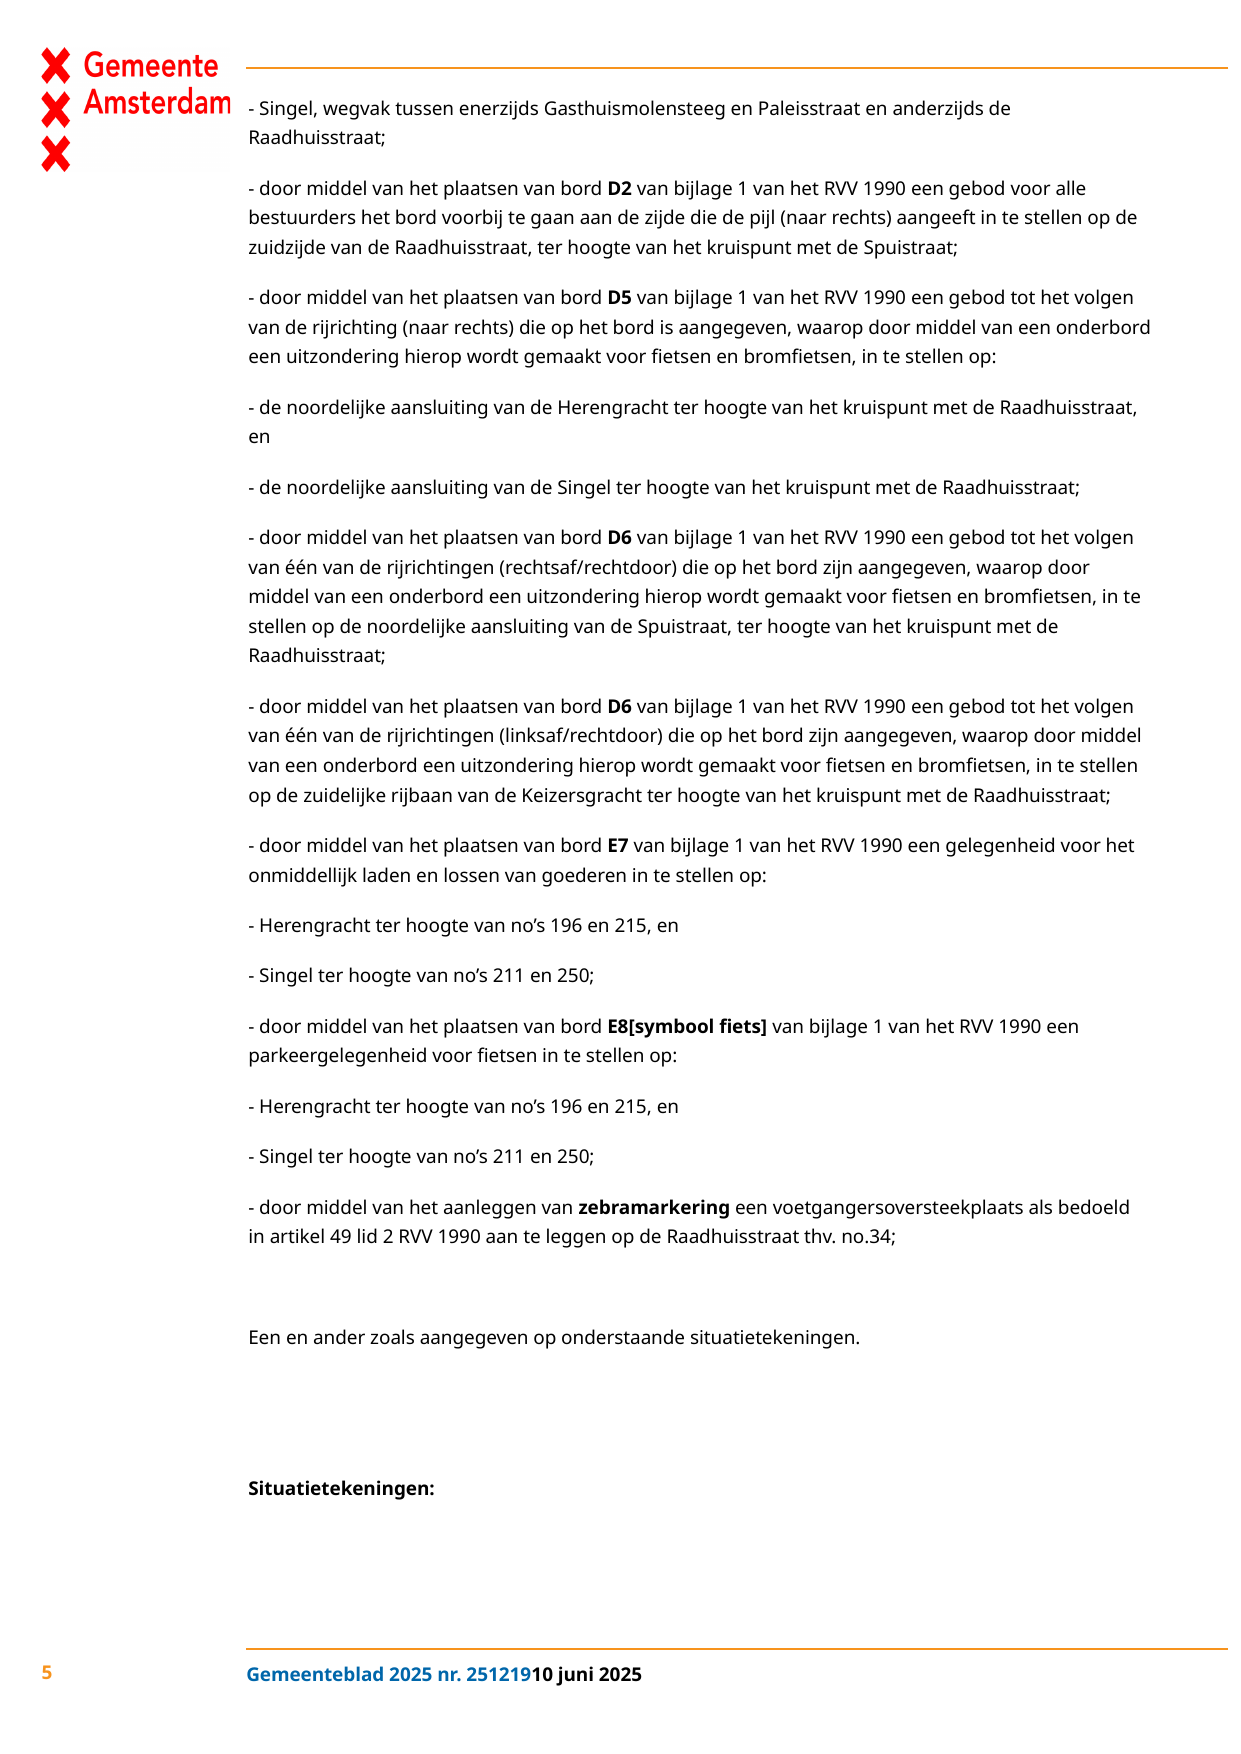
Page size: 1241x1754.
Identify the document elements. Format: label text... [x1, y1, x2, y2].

text - Singel ter hoogte van no’s 211 en 250; [248, 963, 1152, 988]
text - door middel van het plaatsen van bord E8[symbool fiets] van bijlage 1 van het RVV 1990 een parkeergelegenheid voor fietsen in te stellen op: [248, 1013, 1152, 1068]
text Een en ander zoals aangegeven op onderstaande situatietekeningen. [248, 1324, 1152, 1350]
picture [41, 47, 231, 172]
text - door middel van het plaatsen van bord D6 van bijlage 1 van het RVV 1990 een gebod tot het volgen van één van de rijrichtingen (linksaf/rechtdoor) die op het bord zijn aangegeven, waarop door middel van een onderbord een uitzondering hierop wordt gemaakt voor fietsen en bromfietsen, in te stellen op de zuidelijke rijbaan van de Keizersgracht ter hoogte van het kruispunt met de Raadhuisstraat; [248, 693, 1152, 808]
text - Herengracht ter hoogte van no’s 196 en 215, en [248, 1093, 1152, 1119]
text - Singel ter hoogte van no’s 211 en 250; [248, 1143, 1152, 1169]
text - door middel van het plaatsen van bord E7 van bijlage 1 van het RVV 1990 een gelegenheid voor het onmiddellijk laden en lossen van goederen in te stellen op: [248, 832, 1152, 888]
text - door middel van het plaatsen van bord D2 van bijlage 1 van het RVV 1990 een gebod voor alle bestuurders het bord voorbij te gaan aan de zijde die de pijl (naar rechts) aangeeft in te stellen op de zuidzijde van de Raadhuisstraat, ter hoogte van het kruispunt met de Spuistraat; [248, 175, 1152, 260]
text Situatietekeningen: [248, 1476, 1152, 1501]
text - de noordelijke aansluiting van de Singel ter hoogte van het kruispunt met de Raadhuisstraat; [248, 474, 1152, 500]
text - de noordelijke aansluiting van de Herengracht ter hoogte van het kruispunt met de Raadhuisstraat, en [248, 394, 1152, 449]
text - Singel, wegvak tussen enerzijds Gasthuismolensteeg en Paleisstraat en anderzijds de Raadhuisstraat; [248, 95, 1152, 150]
text - door middel van het aanleggen van zebramarkering een voetgangersoversteekplaats als bedoeld in artikel 49 lid 2 RVV 1990 aan te leggen op de Raadhuisstraat thv. no.34; [248, 1194, 1152, 1249]
text - door middel van het plaatsen van bord D6 van bijlage 1 van het RVV 1990 een gebod tot het volgen van één van de rijrichtingen (rechtsaf/rechtdoor) die op het bord zijn aangegeven, waarop door middel van een onderbord een uitzondering hierop wordt gemaakt voor fietsen en bromfietsen, in te stellen op de noordelijke aansluiting van de Spuistraat, ter hoogte van het kruispunt met de Raadhuisstraat; [248, 524, 1152, 668]
text - Herengracht ter hoogte van no’s 196 en 215, en [248, 912, 1152, 938]
text - door middel van het plaatsen van bord D5 van bijlage 1 van het RVV 1990 een gebod tot het volgen van de rijrichting (naar rechts) die op het bord is aangegeven, waarop door middel van een onderbord een uitzondering hierop wordt gemaakt voor fietsen en bromfietsen, in te stellen op: [248, 284, 1152, 369]
